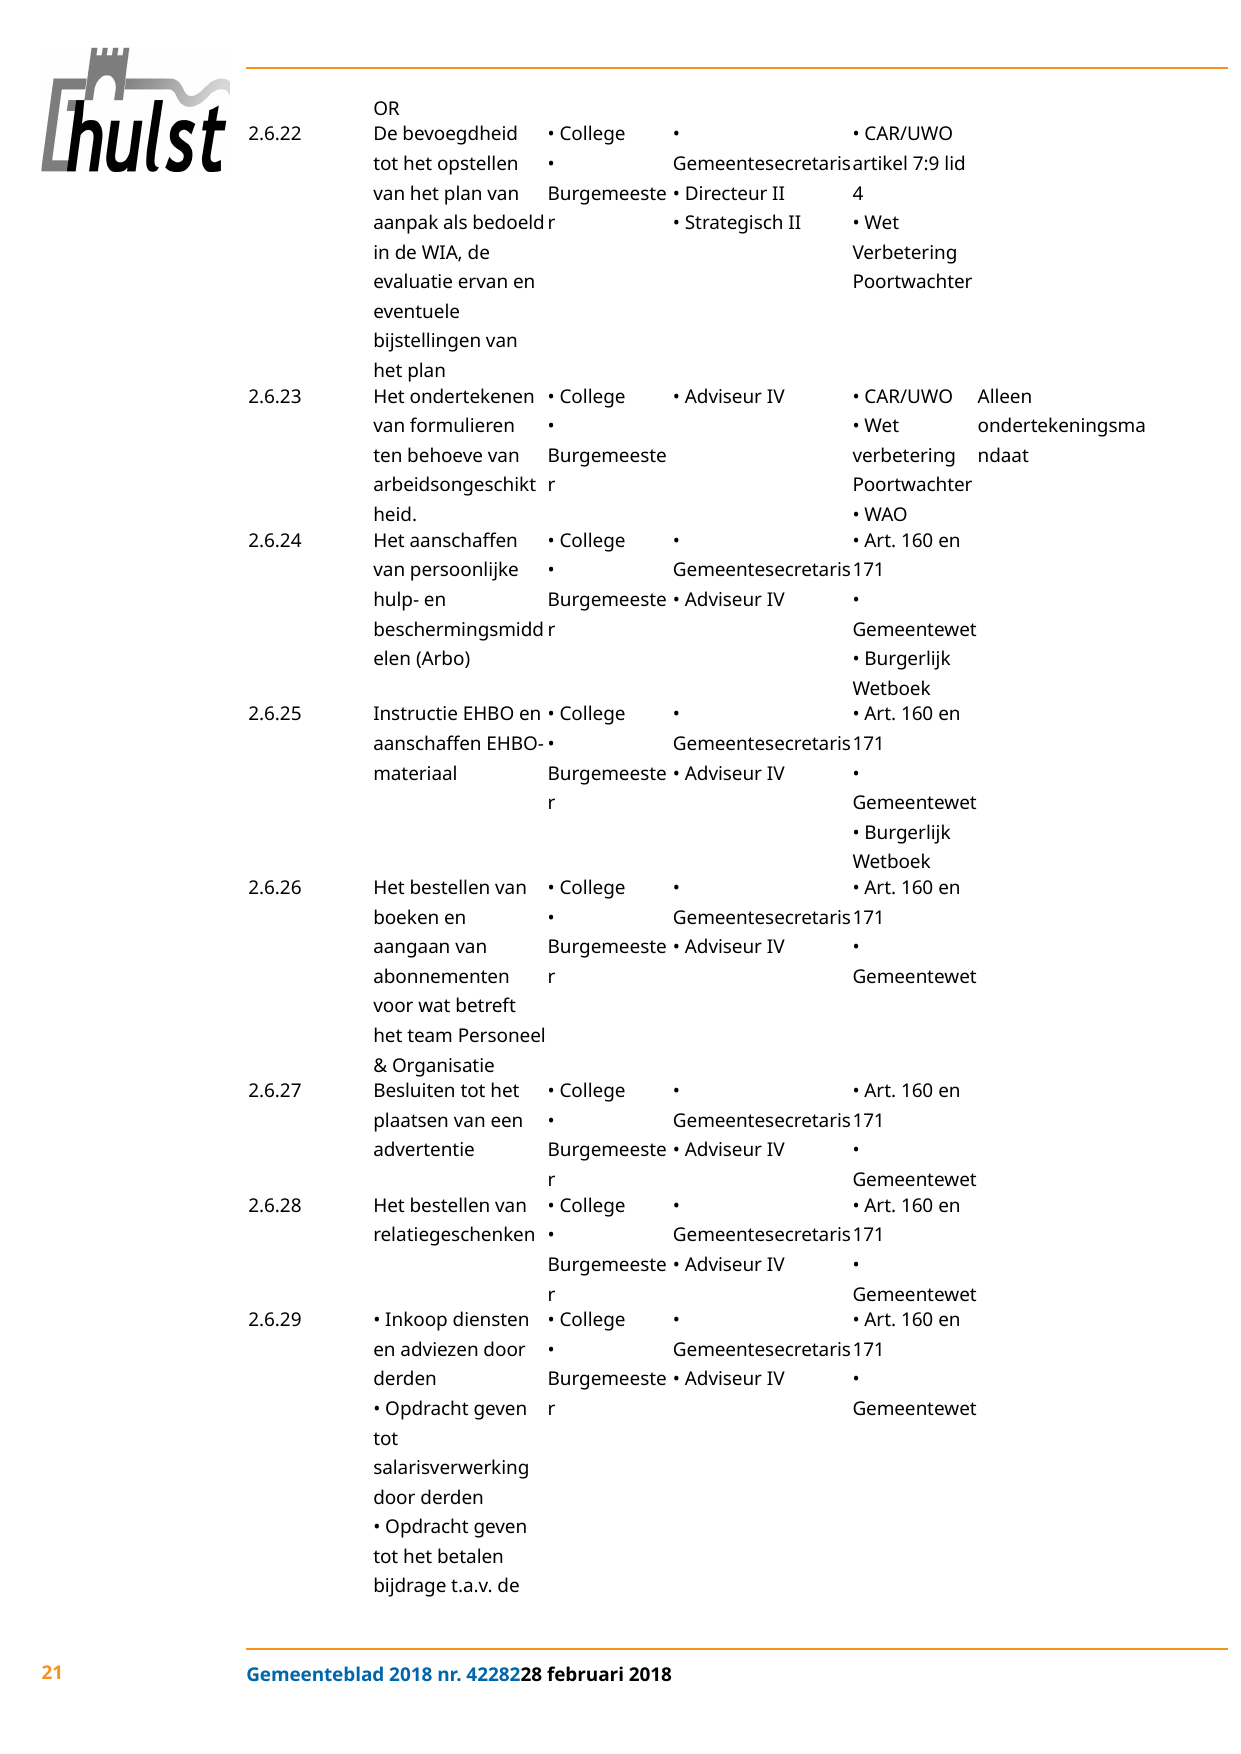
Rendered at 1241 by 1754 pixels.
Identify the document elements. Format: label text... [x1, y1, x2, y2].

table_cell Het bestellen van boeken en aangaan van abonnementen voor wat betreft het team Personeel & Organisatie [373, 874, 547, 1077]
picture [41, 47, 231, 172]
table_cell • Art. 160 en 171 • Gemeentewet [852, 874, 977, 1077]
table_cell • College • Burgemeester [548, 1192, 673, 1306]
table_cell • CAR/UWO artikel 7:9 lid 4 • Wet Verbetering Poortwachter [852, 121, 977, 383]
table_cell • Art. 160 en 171 • Gemeentewet [852, 1078, 977, 1192]
table_cell • Gemeentesecretaris • Adviseur IV [673, 527, 852, 701]
table_cell [978, 121, 1152, 383]
table_cell 2.6.27 [248, 1078, 373, 1192]
table_cell • College • Burgemeester [548, 383, 673, 527]
table_cell • CAR/UWO • Wet verbetering Poortwachter • WAO [852, 383, 977, 527]
table_cell [673, 95, 852, 121]
table_cell [978, 874, 1152, 1077]
table_cell • Gemeentesecretaris • Adviseur IV [673, 1306, 852, 1598]
table_cell De bevoegdheid tot het opstellen van het plan van aanpak als bedoeld in de WIA, de evaluatie ervan en eventuele bijstellingen van het plan [373, 121, 547, 383]
table_cell OR [373, 95, 547, 121]
table_cell • Art. 160 en 171 • Gemeentewet [852, 1192, 977, 1306]
table_cell [548, 95, 673, 121]
table_cell 2.6.29 [248, 1306, 373, 1598]
table_cell 2.6.26 [248, 874, 373, 1077]
table_cell • Adviseur IV [673, 383, 852, 527]
table_cell • College • Burgemeester [548, 121, 673, 383]
table_cell • Gemeentesecretaris • Adviseur IV [673, 874, 852, 1077]
table_cell [978, 527, 1152, 701]
table_cell • Gemeentesecretaris • Adviseur IV [673, 1078, 852, 1192]
table_cell • College • Burgemeester [548, 1306, 673, 1598]
table_cell • College • Burgemeester [548, 527, 673, 701]
table_cell Het aanschaffen van persoonlijke hulp- en beschermingsmiddelen (Arbo) [373, 527, 547, 701]
table_cell • Gemeentesecretaris • Adviseur IV [673, 1192, 852, 1306]
table_cell Het ondertekenen van formulieren ten behoeve van arbeidsongeschiktheid. [373, 383, 547, 527]
table_cell [978, 1192, 1152, 1306]
table_cell • Gemeentesecretaris • Adviseur IV [673, 701, 852, 874]
table_cell [978, 1078, 1152, 1192]
table_cell 2.6.24 [248, 527, 373, 701]
table_cell • College • Burgemeester [548, 1078, 673, 1192]
table_cell Het bestellen van relatiegeschenken [373, 1192, 547, 1306]
table_cell • Gemeentesecretaris • Directeur II • Strategisch II [673, 121, 852, 383]
table_cell [248, 95, 373, 121]
table_cell 2.6.22 [248, 121, 373, 383]
table_cell • College • Burgemeester [548, 701, 673, 874]
table_cell [852, 95, 977, 121]
table_cell • Art. 160 en 171 • Gemeentewet • Burgerlijk Wetboek [852, 527, 977, 701]
table_cell Besluiten tot het plaatsen van een advertentie [373, 1078, 547, 1192]
table_cell • College • Burgemeester [548, 874, 673, 1077]
table_cell • Art. 160 en 171 • Gemeentewet • Burgerlijk Wetboek [852, 701, 977, 874]
table_cell [978, 95, 1152, 121]
table_cell Alleen ondertekeningsmandaat [978, 383, 1152, 527]
table_cell • Art. 160 en 171 • Gemeentewet [852, 1306, 977, 1598]
table_cell [978, 701, 1152, 874]
table_cell [978, 1306, 1152, 1598]
table_cell 2.6.25 [248, 701, 373, 874]
table_cell • Inkoop diensten en adviezen door derden • Opdracht geven tot salarisverwerking door derden • Opdracht geven tot het betalen bijdrage t.a.v. de [373, 1306, 547, 1598]
table_cell Instructie EHBO en aanschaffen EHBO-materiaal [373, 701, 547, 874]
table_cell 2.6.23 [248, 383, 373, 527]
table_cell 2.6.28 [248, 1192, 373, 1306]
